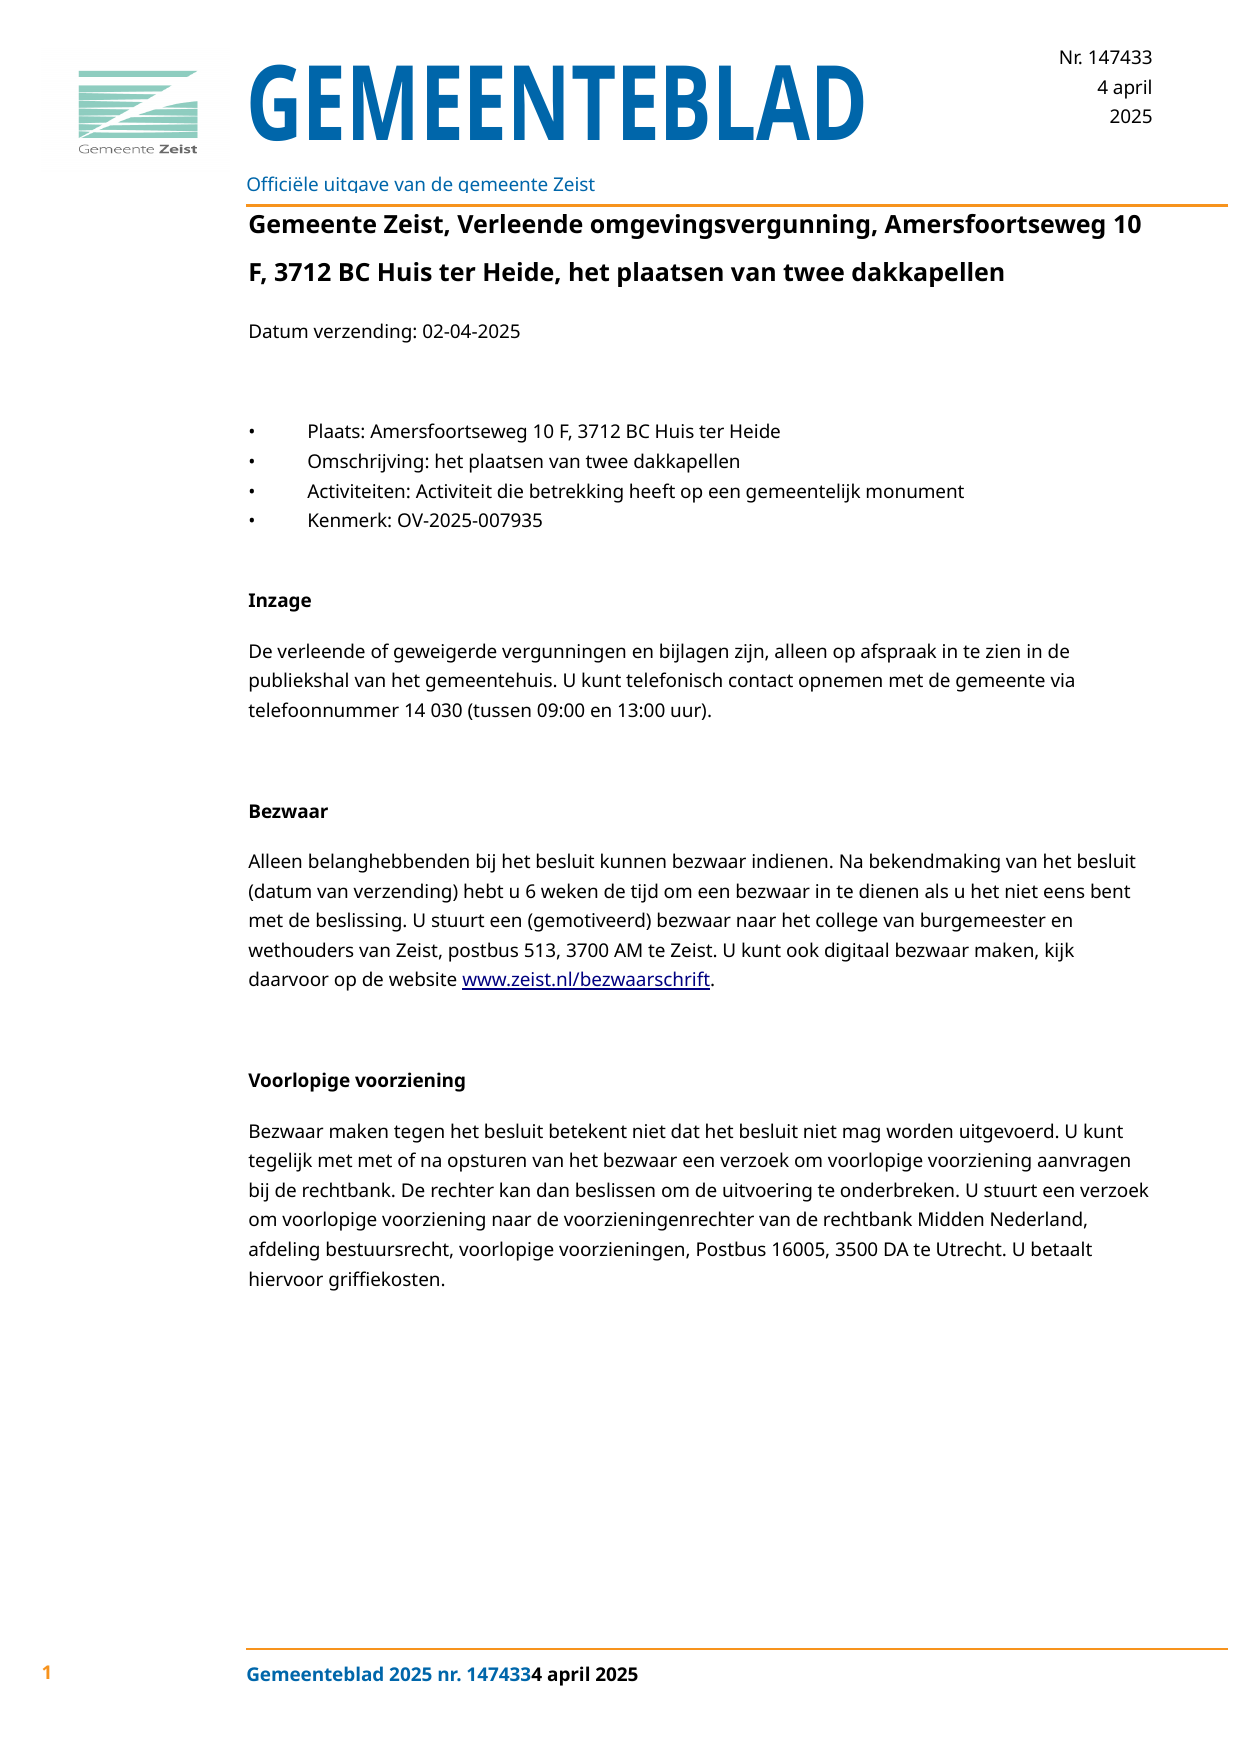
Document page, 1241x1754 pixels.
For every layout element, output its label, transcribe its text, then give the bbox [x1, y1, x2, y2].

picture [41, 47, 231, 172]
text De verleende of geweigerde vergunningen en bijlagen zijn, alleen op afspraak in te zien in de publiekshal van het gemeentehuis. U kunt telefonisch contact opnemen met de gemeente via telefoonnummer 14 030 (tussen 09:00 en 13:00 uur). [248, 638, 1152, 723]
text Voorlopige voorziening [248, 1067, 1152, 1093]
text Inzage [248, 587, 1152, 613]
list Omschrijving: het plaatsen van twee dakkapellen [248, 448, 1152, 474]
list Kenmerk: OV-2025-007935 [248, 507, 1152, 533]
list Activiteiten: Activiteit die betrekking heeft op een gemeentelijk monument [248, 478, 1152, 504]
text Bezwaar maken tegen het besluit betekent niet dat het besluit niet mag worden uitgevoerd. U kunt tegelijk met met of na opsturen van het bezwaar een verzoek om voorlopige voorziening aanvragen bij de rechtbank. De rechter kan dan beslissen om de uitvoering te onderbreken. U stuurt een verzoek om voorlopige voorziening naar de voorzieningenrechter van de rechtbank Midden Nederland, afdeling bestuursrecht, voorlopige voorzieningen, Postbus 16005, 3500 DA te Utrecht. U betaalt hiervoor griffiekosten. [248, 1118, 1152, 1292]
text Alleen belanghebbenden bij het besluit kunnen bezwaar indienen. Na bekendmaking van het besluit (datum van verzending) hebt u 6 weken de tijd om een bezwaar in te dienen als u het niet eens bent met de beslissing. U stuurt een (gemotiveerd) bezwaar naar het college van burgemeester en wethouders van Zeist, postbus 513, 3700 AM te Zeist. U kunt ook digitaal bezwaar maken, kijk daarvoor op de website www.zeist.nl/bezwaarschrift. [248, 848, 1152, 992]
text Gemeente Zeist, Verleende omgevingsvergunning, Amersfoortseweg 10 F, 3712 BC Huis ter Heide, het plaatsen van twee dakkapellen [248, 207, 1152, 288]
text Datum verzending: 02-04-2025 [248, 318, 1152, 344]
text Bezwaar [248, 798, 1152, 824]
list Plaats: Amersfoortseweg 10 F, 3712 BC Huis ter Heide [248, 419, 1152, 444]
